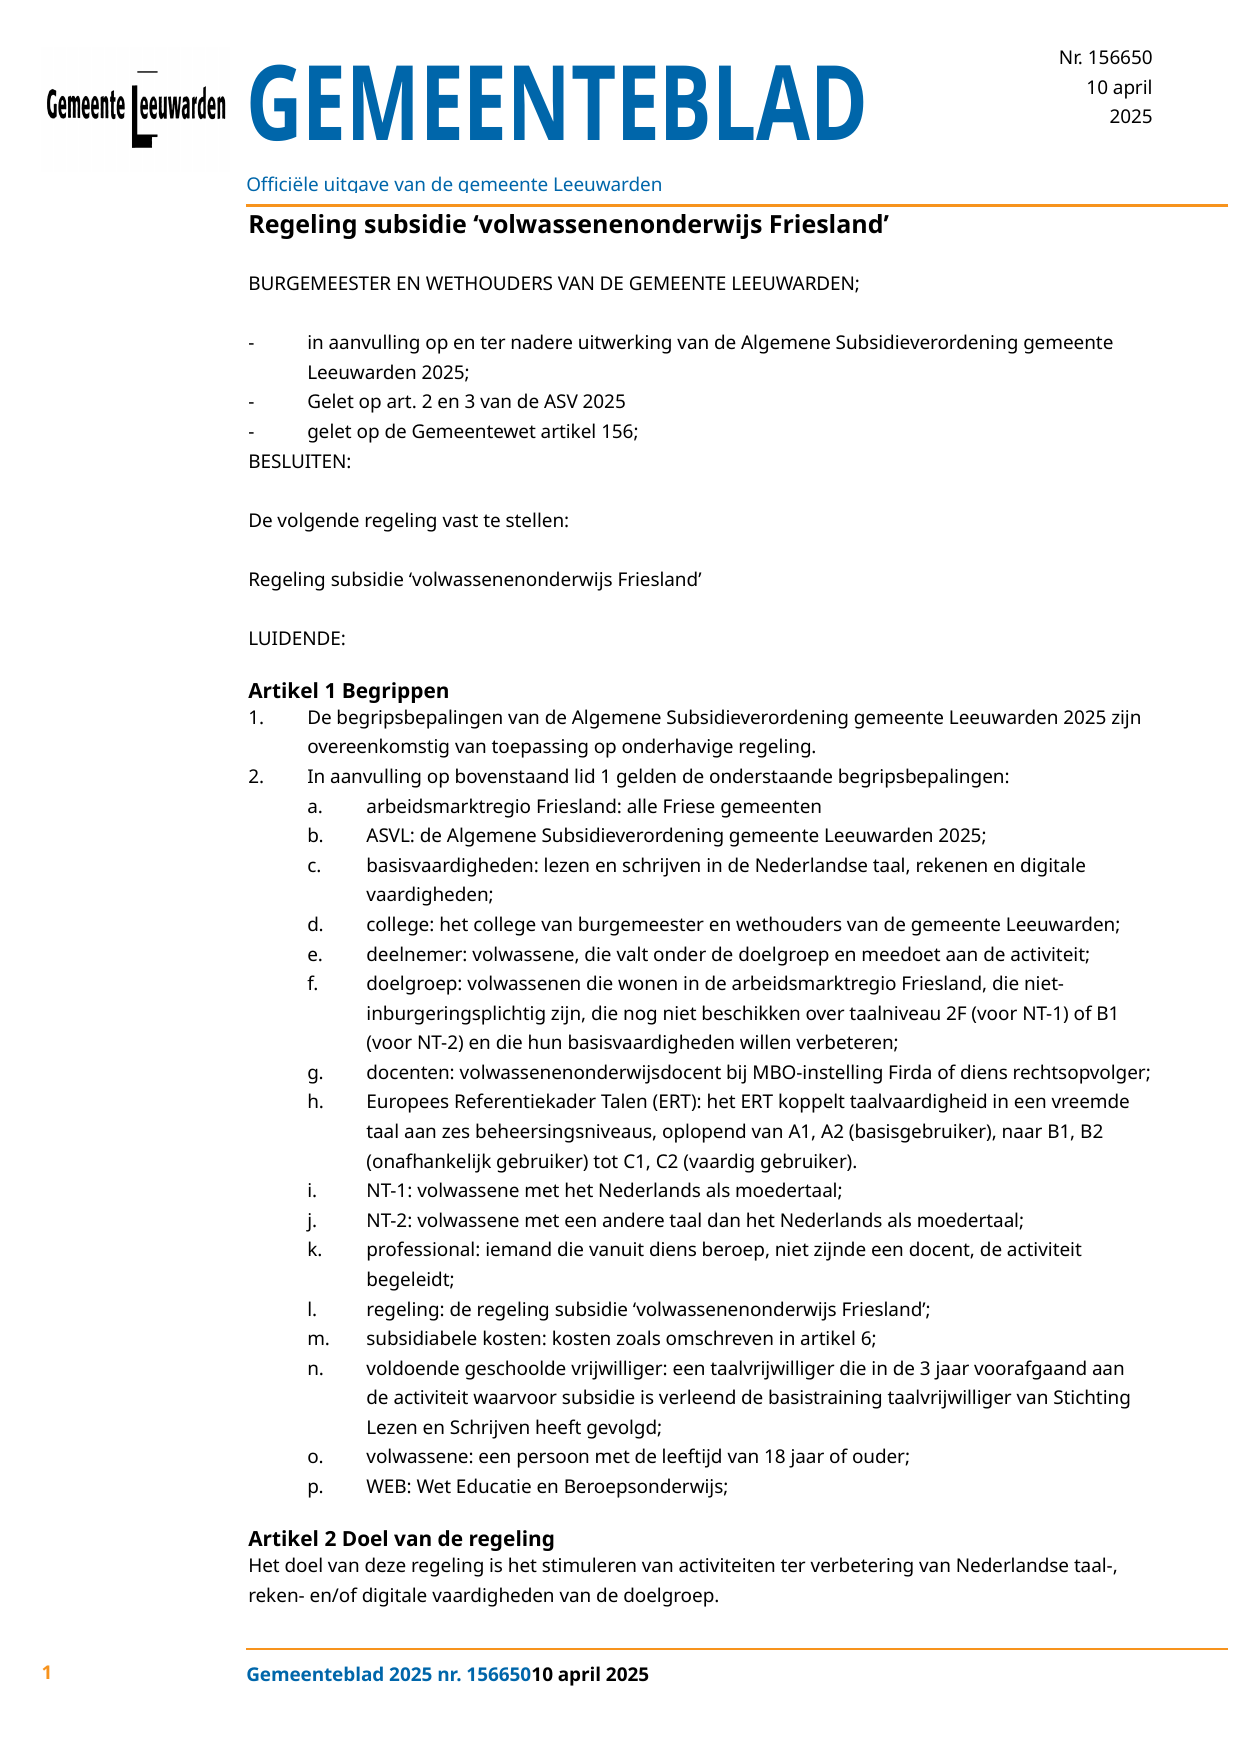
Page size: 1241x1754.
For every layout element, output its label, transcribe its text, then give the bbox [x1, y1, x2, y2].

list docenten: volwassenenonderwijsdocent bij MBO-instelling Firda of diens rechtsopvolger; [307, 1059, 1152, 1085]
list arbeidsmarktregio Friesland: alle Friese gemeenten [307, 793, 1152, 819]
text De volgende regeling vast te stellen: [248, 507, 1152, 533]
list regeling: de regeling subsidie ‘volwassenenonderwijs Friesland’; [307, 1296, 1152, 1322]
text BESLUITEN: [248, 448, 1152, 473]
list gelet op de Gemeentewet artikel 156; [248, 418, 1152, 444]
list subsidiabele kosten: kosten zoals omschreven in artikel 6; [307, 1325, 1152, 1351]
text LUIDENDE: [248, 625, 1152, 651]
picture [41, 47, 231, 172]
list in aanvulling op en ter nadere uitwerking van de Algemene Subsidieverordening gemeente Leeuwarden 2025; [248, 329, 1152, 385]
list ASVL: de Algemene Subsidieverordening gemeente Leeuwarden 2025; [307, 822, 1152, 848]
list deelnemer: volwassene, die valt onder de doelgroep en meedoet aan de activiteit; [307, 941, 1152, 967]
list volwassene: een persoon met de leeftijd van 18 jaar of ouder; [307, 1444, 1152, 1469]
text Regeling subsidie ‘volwassenenonderwijs Friesland’ [248, 566, 1152, 592]
list professional: iemand die vanuit diens beroep, niet zijnde een docent, de activiteit begeleidt; [307, 1237, 1152, 1292]
list NT-2: volwassene met een andere taal dan het Nederlands als moedertaal; [307, 1207, 1152, 1233]
text Regeling subsidie ‘volwassenenonderwijs Friesland’ [248, 207, 1152, 241]
list voldoende geschoolde vrijwilliger: een taalvrijwilliger die in de 3 jaar voorafgaand aan de activiteit waarvoor subsidie is verleend de basistraining taalvrijwilliger van Stichting Lezen en Schrijven heeft gevolgd; [307, 1355, 1152, 1440]
text Artikel 2 Doel van de regeling [248, 1524, 1152, 1552]
list Gelet op art. 2 en 3 van de ASV 2025 [248, 389, 1152, 414]
text Het doel van deze regeling is het stimuleren van activiteiten ter verbetering van Nederlandse taal-, reken- en/of digitale vaardigheden van de doelgroep. [248, 1552, 1152, 1607]
text BURGEMEESTER EN WETHOUDERS VAN DE GEMEENTE LEEUWARDEN; [248, 270, 1152, 296]
list In aanvulling op bovenstaand lid 1 gelden de onderstaande begripsbepalingen: [248, 763, 1152, 789]
list De begripsbepalingen van de Algemene Subsidieverordening gemeente Leeuwarden 2025 zijn overeenkomstig van toepassing op onderhavige regeling. [248, 704, 1152, 759]
list NT-1: volwassene met het Nederlands als moedertaal; [307, 1177, 1152, 1203]
list doelgroep: volwassenen die wonen in de arbeidsmarktregio Friesland, die niet-inburgeringsplichtig zijn, die nog niet beschikken over taalniveau 2F (voor NT-1) of B1 (voor NT-2) en die hun basisvaardigheden willen verbeteren; [307, 970, 1152, 1055]
list basisvaardigheden: lezen en schrijven in de Nederlandse taal, rekenen en digitale vaardigheden; [307, 852, 1152, 907]
text Artikel 1 Begrippen [248, 676, 1152, 704]
list WEB: Wet Educatie en Beroepsonderwijs; [307, 1473, 1152, 1499]
list Europees Referentiekader Talen (ERT): het ERT koppelt taalvaardigheid in een vreemde taal aan zes beheersingsniveaus, oplopend van A1, A2 (basisgebruiker), naar B1, B2 (onafhankelijk gebruiker) tot C1, C2 (vaardig gebruiker). [307, 1089, 1152, 1174]
list college: het college van burgemeester en wethouders van de gemeente Leeuwarden; [307, 911, 1152, 937]
